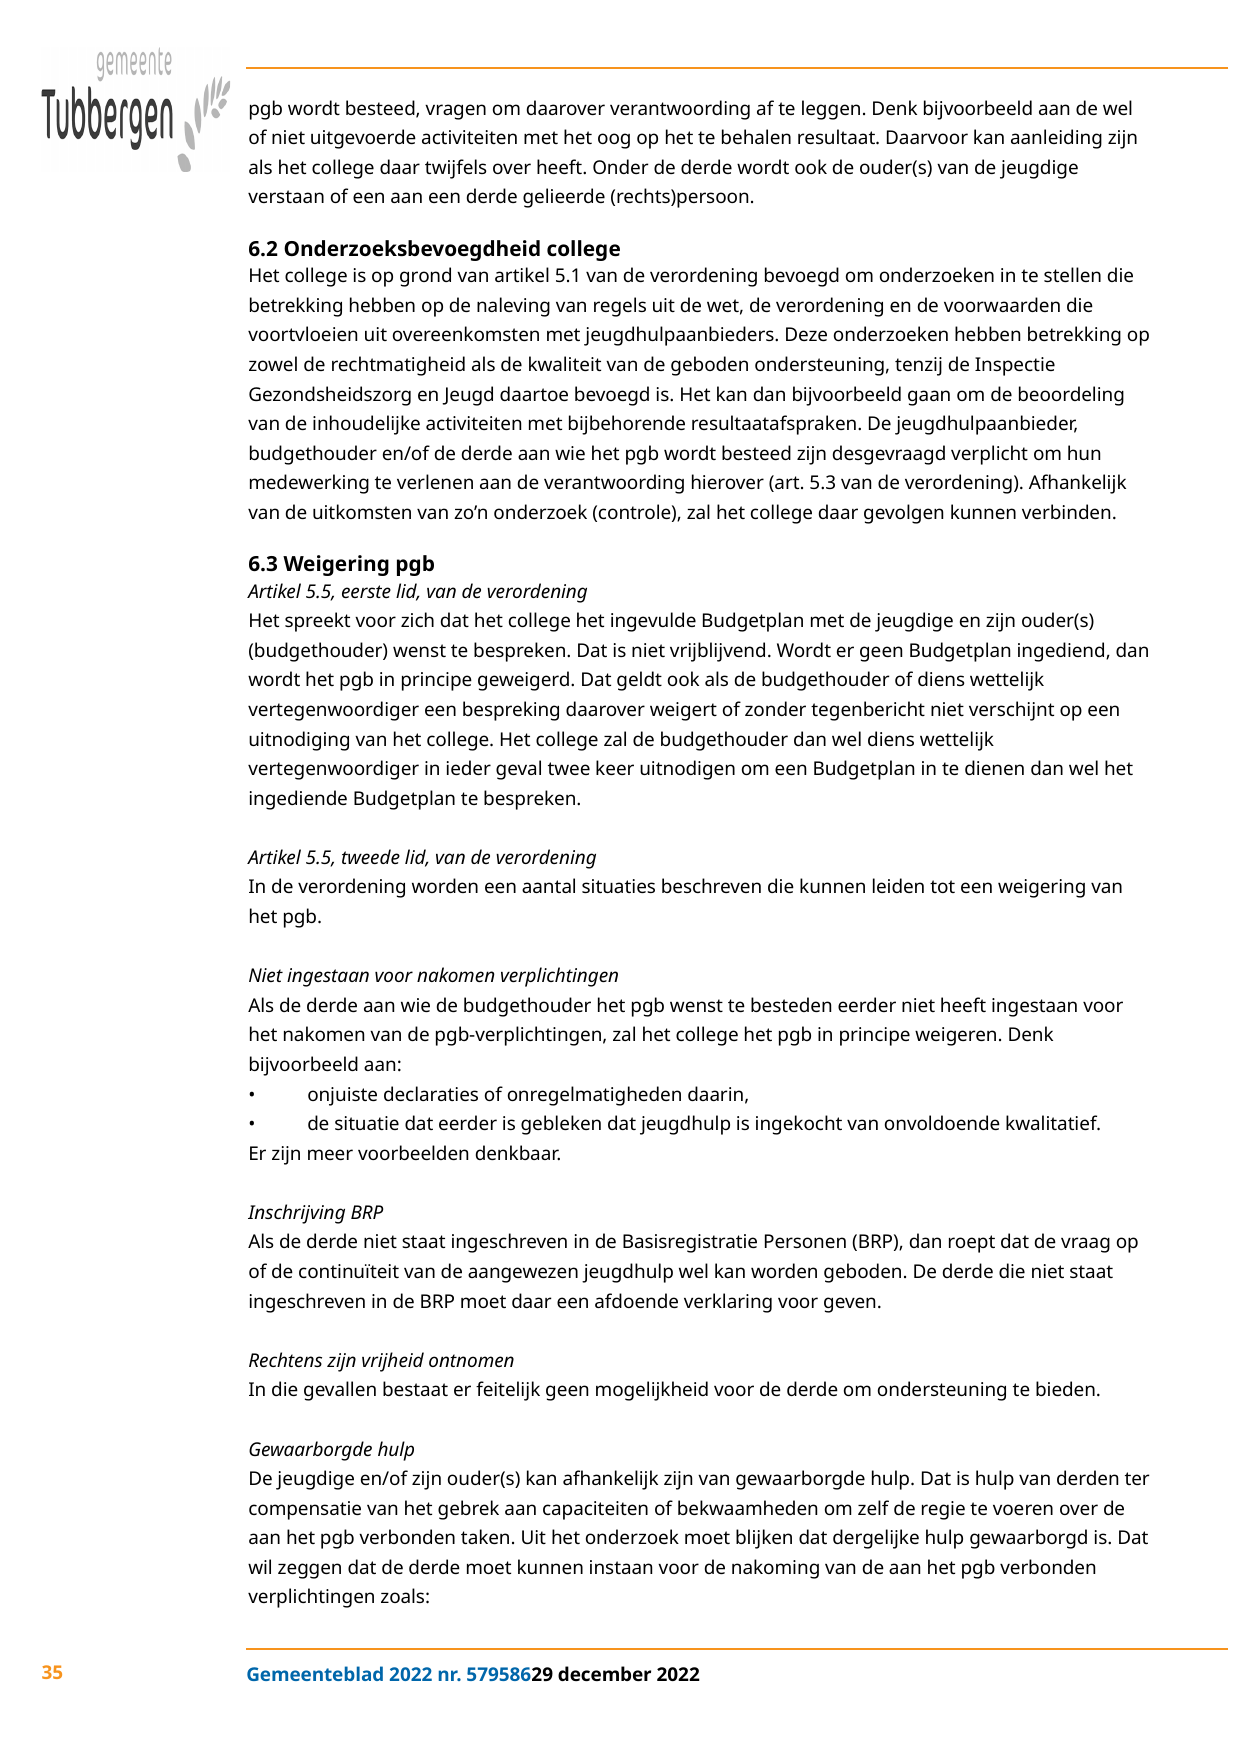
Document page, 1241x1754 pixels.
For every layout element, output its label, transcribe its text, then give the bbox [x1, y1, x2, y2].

text In die gevallen bestaat er feitelijk geen mogelijkheid voor de derde om ondersteuning te bieden. [248, 1377, 1152, 1402]
text In de verordening worden een aantal situaties beschreven die kunnen leiden tot een weigering van het pgb. [248, 874, 1152, 929]
text Het college is op grond van artikel 5.1 van de verordening bevoegd om onderzoeken in te stellen die betrekking hebben op de naleving van regels uit de wet, de verordening en de voorwaarden die voortvloeien uit overeenkomsten met jeugdhulpaanbieders. Deze onderzoeken hebben betrekking op zowel de rechtmatigheid als de kwaliteit van de geboden ondersteuning, tenzij de Inspectie Gezondsheidszorg en Jeugd daartoe bevoegd is. Het kan dan bijvoorbeeld gaan om de beoordeling van de inhoudelijke activiteiten met bijbehorende resultaatafspraken. De jeugdhulpaanbieder, budgethouder en/of de derde aan wie het pgb wordt besteed zijn desgevraagd verplicht om hun medewerking te verlenen aan de verantwoording hierover (art. 5.3 van de verordening). Afhankelijk van de uitkomsten van zo’n onderzoek (controle), zal het college daar gevolgen kunnen verbinden. [248, 262, 1152, 525]
text Rechtens zijn vrijheid ontnomen [248, 1347, 1152, 1373]
text Het spreekt voor zich dat het college het ingevulde Budgetplan met de jeugdige en zijn ouder(s) (budgethouder) wenst te bespreken. Dat is niet vrijblijvend. Wordt er geen Budgetplan ingediend, dan wordt het pgb in principe geweigerd. Dat geldt ook als de budgethouder of diens wettelijk vertegenwoordiger een bespreking daarover weigert of zonder tegenbericht niet verschijnt op een uitnodiging van het college. Het college zal de budgethouder dan wel diens wettelijk vertegenwoordiger in ieder geval twee keer uitnodigen om een Budgetplan in te dienen dan wel het ingediende Budgetplan te bespreken. [248, 607, 1152, 811]
text Als de derde niet staat ingeschreven in de Basisregistratie Personen (BRP), dan roept dat de vraag op of de continuïteit van de aangewezen jeugdhulp wel kan worden geboden. De derde die niet staat ingeschreven in de BRP moet daar een afdoende verklaring voor geven. [248, 1229, 1152, 1314]
text Als de derde aan wie de budgethouder het pgb wenst te besteden eerder niet heeft ingestaan voor het nakomen van de pgb-verplichtingen, zal het college het pgb in principe weigeren. Denk bijvoorbeeld aan: [248, 992, 1152, 1077]
text 6.3 Weigering pgb [248, 549, 1152, 578]
text Niet ingestaan voor nakomen verplichtingen [248, 962, 1152, 988]
text 6.2 Onderzoeksbevoegdheid college [248, 234, 1152, 262]
text Er zijn meer voorbeelden denkbaar. [248, 1140, 1152, 1166]
list onjuiste declaraties of onregelmatigheden daarin, [248, 1081, 1152, 1107]
text Gewaarborgde hulp [248, 1436, 1152, 1462]
list de situatie dat eerder is gebleken dat jeugdhulp is ingekocht van onvoldoende kwalitatief. [248, 1110, 1152, 1136]
picture [41, 47, 231, 172]
text De jeugdige en/of zijn ouder(s) kan afhankelijk zijn van gewaarborgde hulp. Dat is hulp van derden ter compensatie van het gebrek aan capaciteiten of bekwaamheden om zelf de regie te voeren over de aan het pgb verbonden taken. Uit het onderzoek moet blijken dat dergelijke hulp gewaarborgd is. Dat wil zeggen dat de derde moet kunnen instaan voor de nakoming van de aan het pgb verbonden verplichtingen zoals: [248, 1465, 1152, 1609]
text Artikel 5.5, tweede lid, van de verordening [248, 844, 1152, 870]
text pgb wordt besteed, vragen om daarover verantwoording af te leggen. Denk bijvoorbeeld aan de wel of niet uitgevoerde activiteiten met het oog op het te behalen resultaat. Daarvoor kan aanleiding zijn als het college daar twijfels over heeft. Onder de derde wordt ook de ouder(s) van de jeugdige verstaan of een aan een derde gelieerde (rechts)persoon. [248, 95, 1152, 209]
text Artikel 5.5, eerste lid, van de verordening [248, 578, 1152, 604]
text Inschrijving BRP [248, 1199, 1152, 1225]
